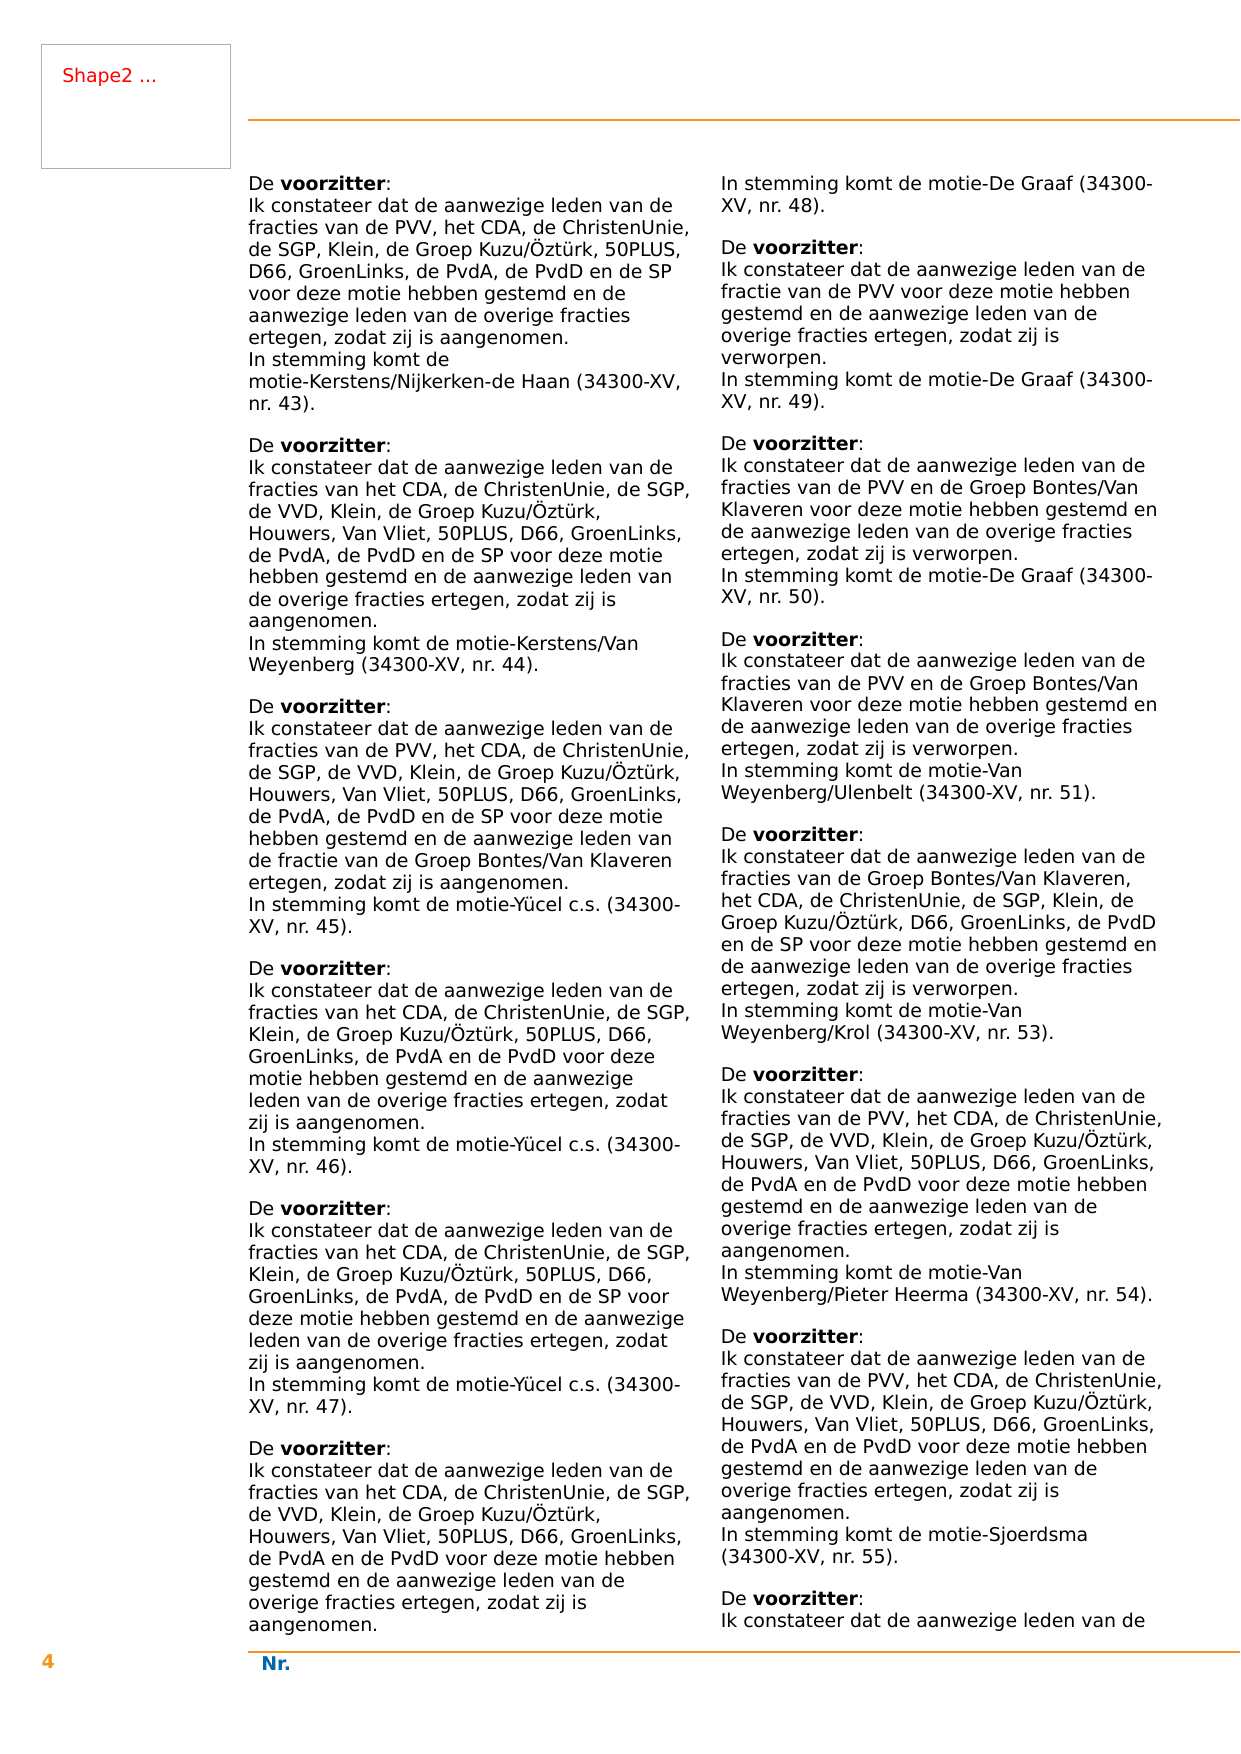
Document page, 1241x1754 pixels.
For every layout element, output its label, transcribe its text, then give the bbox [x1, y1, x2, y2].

text Ik constateer dat de aanwezige leden van de fracties van het CDA, de ChristenUnie, de SGP, Klein, de Groep Kuzu/Öztürk, 50PLUS, D66, GroenLinks, de PvdA, de PvdD en de SP voor deze motie hebben gestemd en de aanwezige leden van de overige fracties ertegen, zodat zij is aangenomen. [248, 1220, 691, 1374]
text Ik constateer dat de aanwezige leden van de fracties van het CDA, de ChristenUnie, de SGP, Klein, de Groep Kuzu/Öztürk, 50PLUS, D66, GroenLinks, de PvdA en de PvdD voor deze motie hebben gestemd en de aanwezige leden van de overige fracties ertegen, zodat zij is aangenomen. [248, 980, 691, 1134]
text Ik constateer dat de aanwezige leden van de [721, 1609, 1163, 1632]
text In stemming komt de motie-Van Weyenberg/Ulenbelt (34300-XV, nr. 51). [721, 760, 1163, 804]
text De voorzitter: [721, 824, 1163, 846]
text Ik constateer dat de aanwezige leden van de fracties van de PVV en de Groep Bontes/Van Klaveren voor deze motie hebben gestemd en de aanwezige leden van de overige fracties ertegen, zodat zij is verworpen. [721, 650, 1163, 760]
text Ik constateer dat de aanwezige leden van de fractie van de PVV voor deze motie hebben gestemd en de aanwezige leden van de overige fracties ertegen, zodat zij is verworpen. [721, 259, 1163, 369]
text In stemming komt de motie-Van Weyenberg/Pieter Heerma (34300-XV, nr. 54). [721, 1262, 1163, 1306]
text De voorzitter: [721, 1064, 1163, 1086]
text De voorzitter: [721, 628, 1163, 650]
text In stemming komt de motie-Yücel c.s. (34300-XV, nr. 45). [248, 894, 691, 938]
text In stemming komt de motie-De Graaf (34300-XV, nr. 50). [721, 564, 1163, 608]
text Ik constateer dat de aanwezige leden van de fracties van het CDA, de ChristenUnie, de SGP, de VVD, Klein, de Groep Kuzu/Öztürk, Houwers, Van Vliet, 50PLUS, D66, GroenLinks, de PvdA en de PvdD voor deze motie hebben gestemd en de aanwezige leden van de overige fracties ertegen, zodat zij is aangenomen. [248, 1460, 691, 1636]
text Ik constateer dat de aanwezige leden van de fracties van de PVV, het CDA, de ChristenUnie, de SGP, de VVD, Klein, de Groep Kuzu/Öztürk, Houwers, Van Vliet, 50PLUS, D66, GroenLinks, de PvdA, de PvdD en de SP voor deze motie hebben gestemd en de aanwezige leden van de fractie van de Groep Bontes/Van Klaveren ertegen, zodat zij is aangenomen. [248, 718, 691, 894]
text De voorzitter: [248, 434, 691, 457]
text De voorzitter: [721, 433, 1163, 454]
text Ik constateer dat de aanwezige leden van de fracties van de PVV, het CDA, de ChristenUnie, de SGP, de VVD, Klein, de Groep Kuzu/Öztürk, Houwers, Van Vliet, 50PLUS, D66, GroenLinks, de PvdA en de PvdD voor deze motie hebben gestemd en de aanwezige leden van de overige fracties ertegen, zodat zij is aangenomen. [721, 1348, 1163, 1524]
text In stemming komt de motie-Van Weyenberg/Krol (34300-XV, nr. 53). [721, 1000, 1163, 1044]
text Ik constateer dat de aanwezige leden van de fracties van de PVV, het CDA, de ChristenUnie, de SGP, de VVD, Klein, de Groep Kuzu/Öztürk, Houwers, Van Vliet, 50PLUS, D66, GroenLinks, de PvdA en de PvdD voor deze motie hebben gestemd en de aanwezige leden van de overige fracties ertegen, zodat zij is aangenomen. [721, 1086, 1163, 1262]
text In stemming komt de motie-De Graaf (34300-XV, nr. 49). [721, 369, 1163, 413]
text De voorzitter: [248, 1438, 691, 1460]
text Ik constateer dat de aanwezige leden van de fracties van de PVV, het CDA, de ChristenUnie, de SGP, Klein, de Groep Kuzu/Öztürk, 50PLUS, D66, GroenLinks, de PvdA, de PvdD en de SP voor deze motie hebben gestemd en de aanwezige leden van de overige fracties ertegen, zodat zij is aangenomen. [248, 195, 691, 349]
text De voorzitter: [721, 1588, 1163, 1609]
text De voorzitter: [248, 1198, 691, 1220]
text In stemming komt de motie-Yücel c.s. (34300-XV, nr. 47). [248, 1374, 691, 1418]
text Ik constateer dat de aanwezige leden van de fracties van de Groep Bontes/Van Klaveren, het CDA, de ChristenUnie, de SGP, Klein, de Groep Kuzu/Öztürk, D66, GroenLinks, de PvdD en de SP voor deze motie hebben gestemd en de aanwezige leden van de overige fracties ertegen, zodat zij is verworpen. [721, 846, 1163, 1000]
text In stemming komt de motie-Kerstens/Van Weyenberg (34300-XV, nr. 44). [248, 632, 691, 676]
text Ik constateer dat de aanwezige leden van de fracties van het CDA, de ChristenUnie, de SGP, de VVD, Klein, de Groep Kuzu/Öztürk, Houwers, Van Vliet, 50PLUS, D66, GroenLinks, de PvdA, de PvdD en de SP voor deze motie hebben gestemd en de aanwezige leden van de overige fracties ertegen, zodat zij is aangenomen. [248, 457, 691, 632]
text De voorzitter: [248, 958, 691, 980]
text De voorzitter: [721, 1326, 1163, 1348]
text De voorzitter: [721, 237, 1163, 259]
text In stemming komt de motie-Sjoerdsma (34300-XV, nr. 55). [721, 1524, 1163, 1568]
text De voorzitter: [248, 696, 691, 718]
text In stemming komt de motie-De Graaf (34300-XV, nr. 48). [721, 173, 1163, 217]
text De voorzitter: [248, 173, 691, 195]
text Ik constateer dat de aanwezige leden van de fracties van de PVV en de Groep Bontes/Van Klaveren voor deze motie hebben gestemd en de aanwezige leden van de overige fracties ertegen, zodat zij is verworpen. [721, 454, 1163, 564]
text In stemming komt de motie-Yücel c.s. (34300-XV, nr. 46). [248, 1134, 691, 1178]
text In stemming komt de motie-Kerstens/Nijkerken-de Haan (34300-XV, nr. 43). [248, 349, 691, 414]
